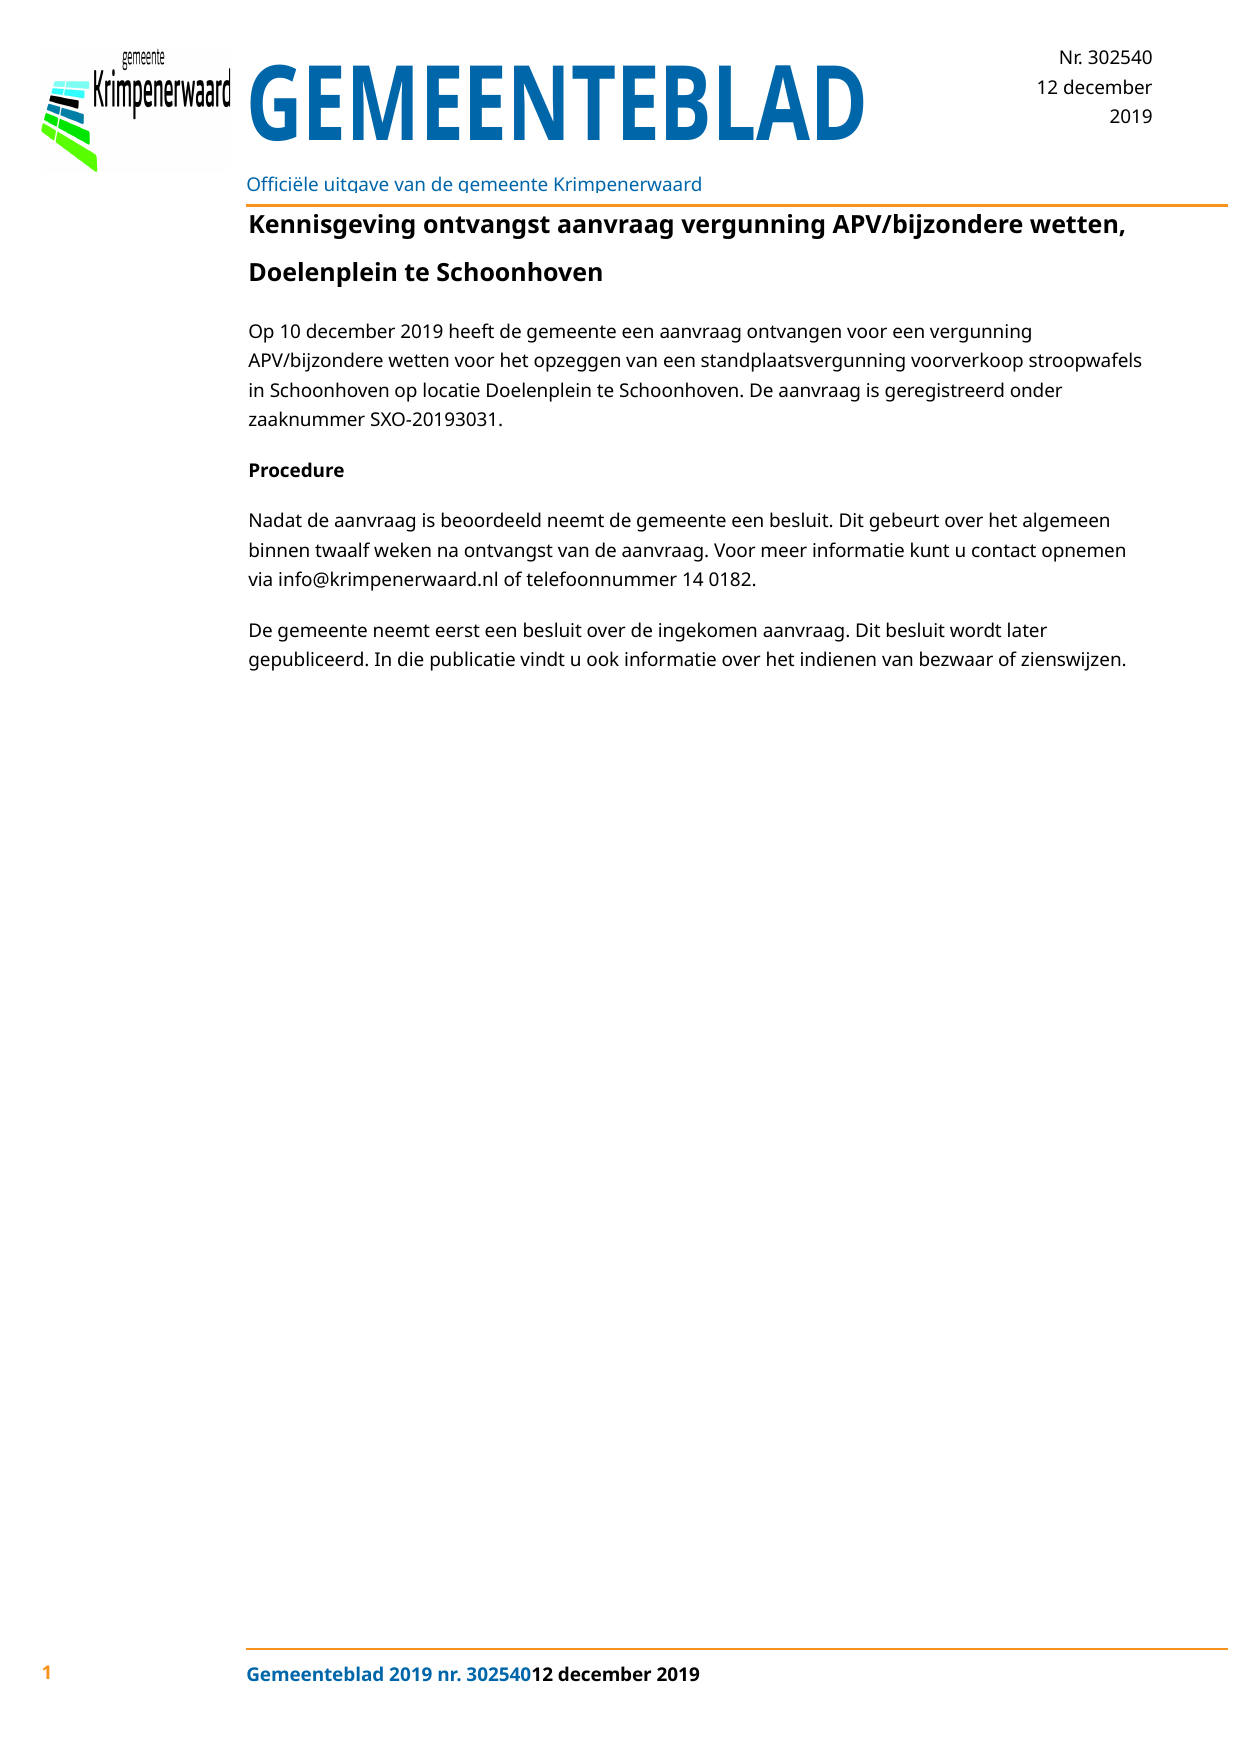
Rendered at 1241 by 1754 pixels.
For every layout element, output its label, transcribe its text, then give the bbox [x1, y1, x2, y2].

text Op 10 december 2019 heeft de gemeente een aanvraag ontvangen voor een vergunning APV/bijzondere wetten voor het opzeggen van een standplaatsvergunning voorverkoop stroopwafels in Schoonhoven op locatie Doelenplein te Schoonhoven. De aanvraag is geregistreerd onder zaaknummer SXO-20193031. [248, 318, 1152, 432]
text De gemeente neemt eerst een besluit over de ingekomen aanvraag. Dit besluit wordt later gepubliceerd. In die publicatie vindt u ook informatie over het indienen van bezwaar of zienswijzen. [248, 617, 1152, 672]
picture [41, 47, 231, 172]
text Kennisgeving ontvangst aanvraag vergunning APV/bijzondere wetten, Doelenplein te Schoonhoven [248, 207, 1152, 288]
text Nadat de aanvraag is beoordeeld neemt de gemeente een besluit. Dit gebeurt over het algemeen binnen twaalf weken na ontvangst van de aanvraag. Voor meer informatie kunt u contact opnemen via info@krimpenerwaard.nl of telefoonnummer 14 0182. [248, 507, 1152, 592]
text Procedure [248, 457, 1152, 483]
